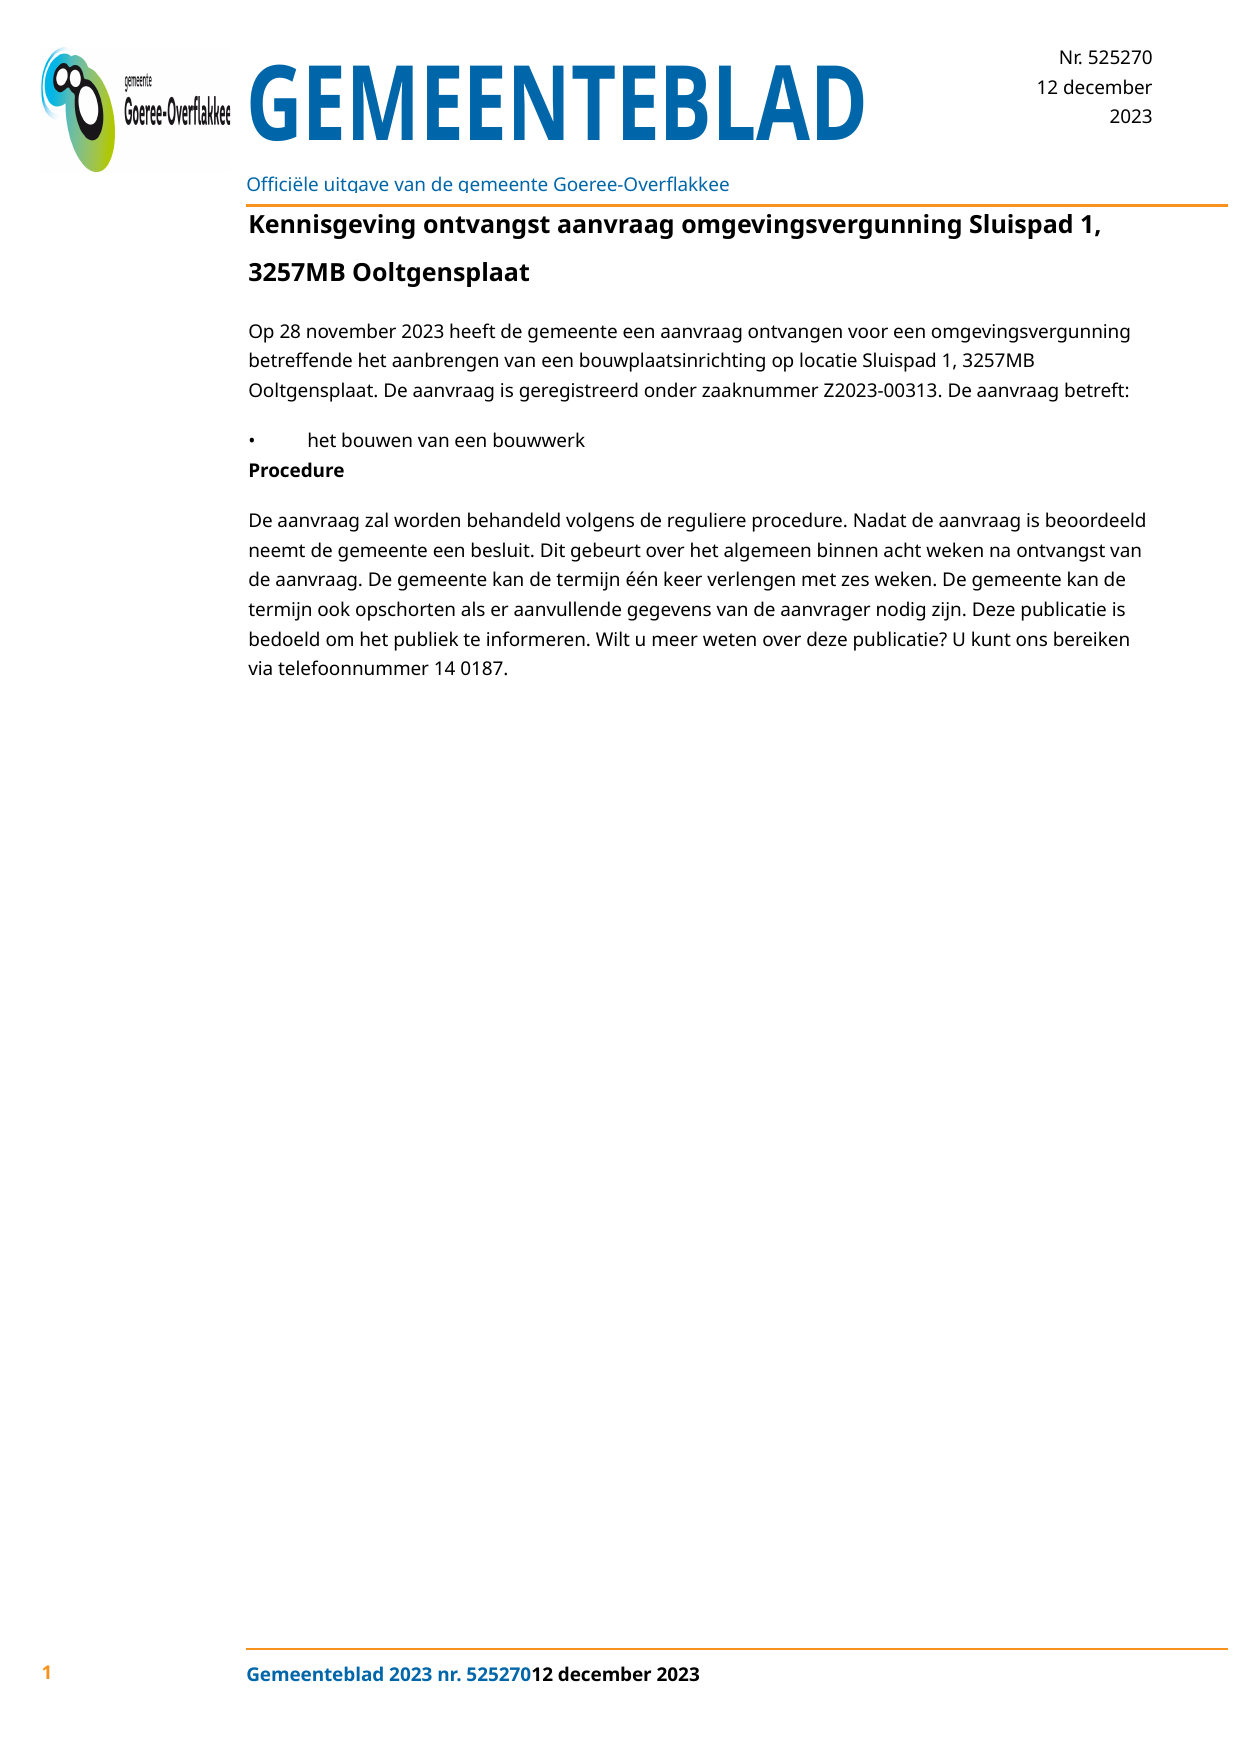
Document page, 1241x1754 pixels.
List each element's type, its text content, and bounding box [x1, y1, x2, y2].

picture [41, 47, 231, 172]
text Procedure [248, 457, 1152, 483]
text Kennisgeving ontvangst aanvraag omgevingsvergunning Sluispad 1, 3257MB Ooltgensplaat [248, 207, 1152, 288]
text Op 28 november 2023 heeft de gemeente een aanvraag ontvangen voor een omgevingsvergunning betreffende het aanbrengen van een bouwplaatsinrichting op locatie Sluispad 1, 3257MB Ooltgensplaat. De aanvraag is geregistreerd onder zaaknummer Z2023-00313. De aanvraag betreft: [248, 318, 1152, 403]
list het bouwen van een bouwwerk [248, 427, 1152, 453]
text De aanvraag zal worden behandeld volgens de reguliere procedure. Nadat de aanvraag is beoordeeld neemt de gemeente een besluit. Dit gebeurt over het algemeen binnen acht weken na ontvangst van de aanvraag. De gemeente kan de termijn één keer verlengen met zes weken. De gemeente kan de termijn ook opschorten als er aanvullende gegevens van de aanvrager nodig zijn. Deze publicatie is bedoeld om het publiek te informeren. Wilt u meer weten over deze publicatie? U kunt ons bereiken via telefoonnummer 14 0187. [248, 507, 1152, 681]
